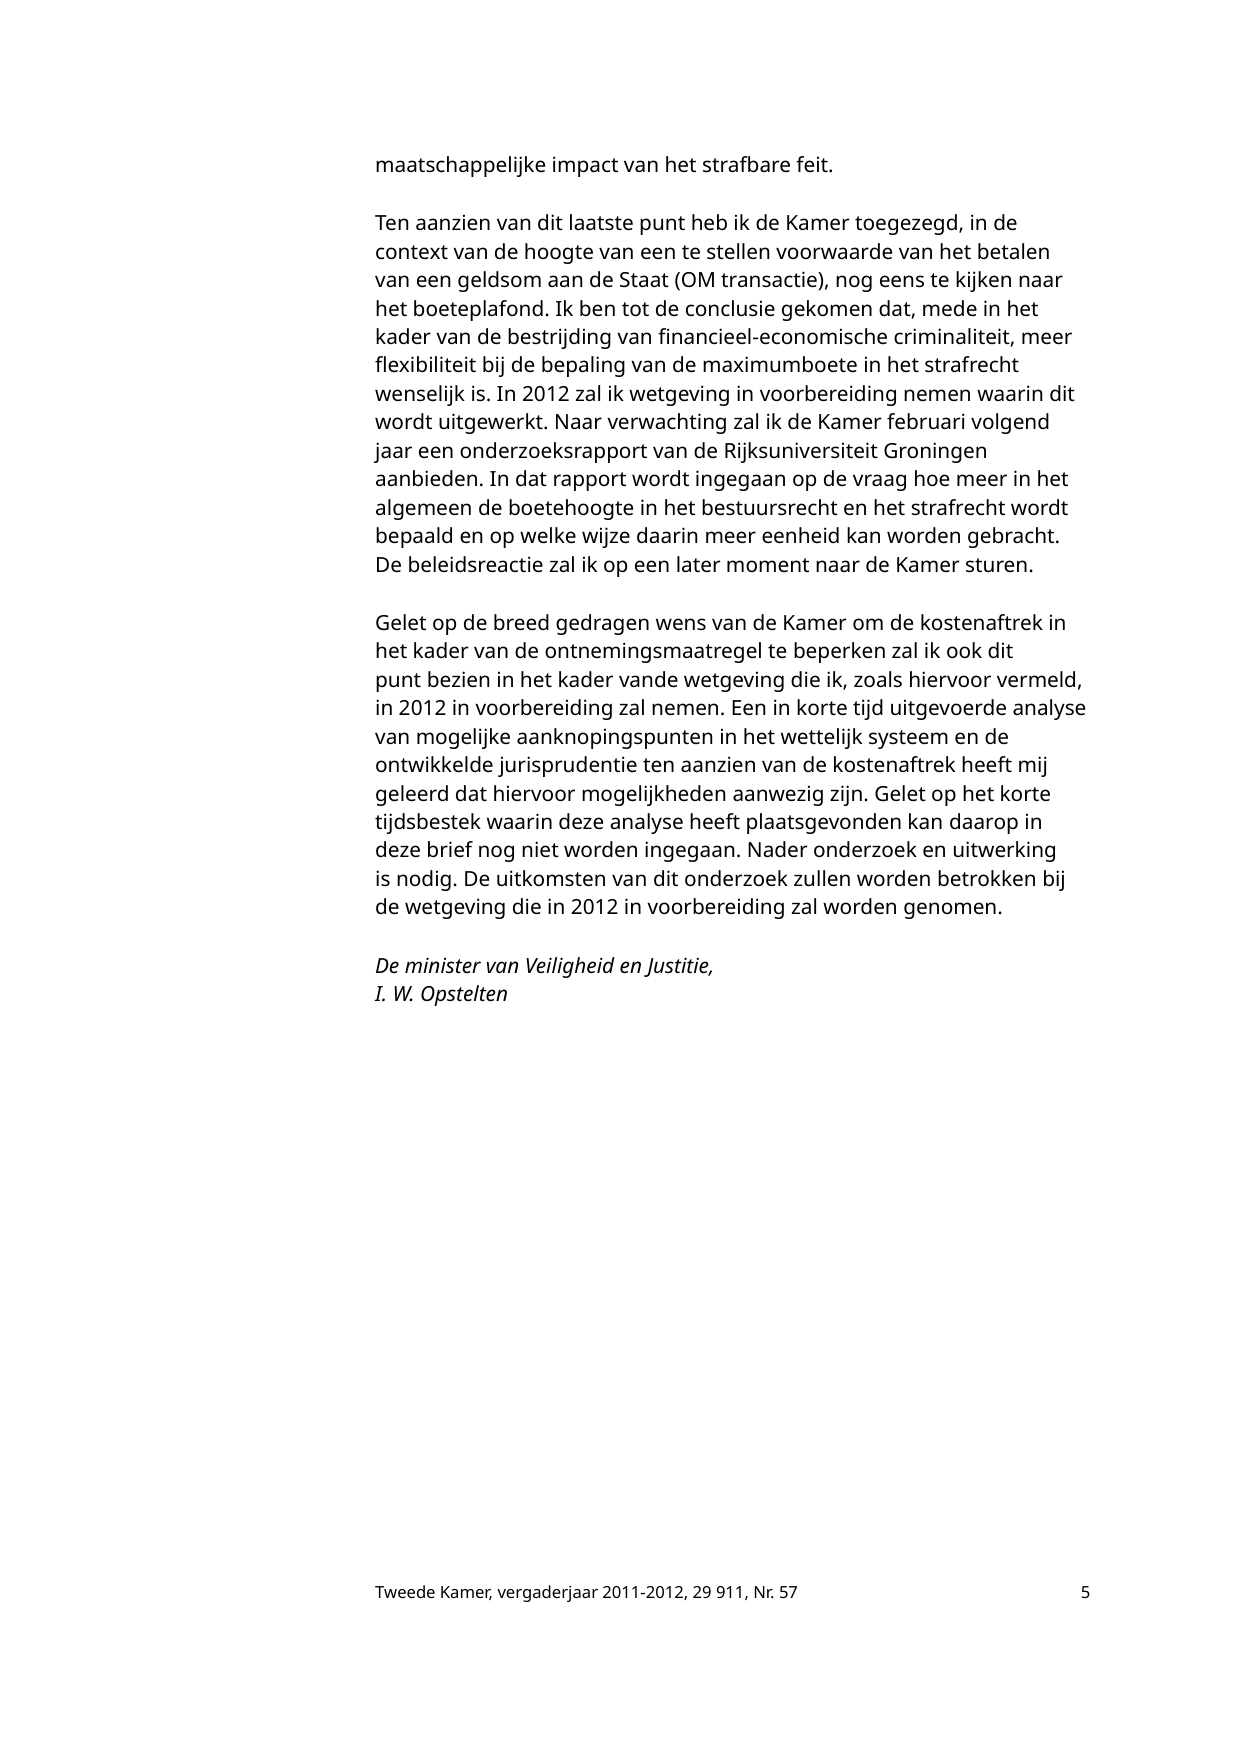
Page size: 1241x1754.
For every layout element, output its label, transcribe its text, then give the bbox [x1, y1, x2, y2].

text Ten aanzien van dit laatste punt heb ik de Kamer toegezegd, in de context van de hoogte van een te stellen voorwaarde van het betalen van een geldsom aan de Staat (OM transactie), nog eens te kijken naar het boeteplafond. Ik ben tot de conclusie gekomen dat, mede in het kader van de bestrijding van financieel-economische criminaliteit, meer flexibiliteit bij de bepaling van de maximumboete in het strafrecht wenselijk is. In 2012 zal ik wetgeving in voorbereiding nemen waarin dit wordt uitgewerkt. Naar verwachting zal ik de Kamer februari volgend jaar een onderzoeksrapport van de Rijksuniversiteit Groningen aanbieden. In dat rapport wordt ingegaan op de vraag hoe meer in het algemeen de boetehoogte in het bestuursrecht en het strafrecht wordt bepaald en op welke wijze daarin meer eenheid kan worden gebracht. De beleidsreactie zal ik op een later moment naar de Kamer sturen. [375, 208, 1090, 578]
text Gelet op de breed gedragen wens van de Kamer om de kostenaftrek in het kader van de ontnemingsmaatregel te beperken zal ik ook dit punt bezien in het kader vande wetgeving die ik, zoals hiervoor vermeld, in 2012 in voorbereiding zal nemen. Een in korte tijd uitgevoerde analyse van mogelijke aanknopingspunten in het wettelijk systeem en de ontwikkelde jurisprudentie ten aanzien van de kostenaftrek heeft mij geleerd dat hiervoor mogelijkheden aanwezig zijn. Gelet op het korte tijdsbestek waarin deze analyse heeft plaatsgevonden kan daarop in deze brief nog niet worden ingegaan. Nader onderzoek en uitwerking is nodig. De uitkomsten van dit onderzoek zullen worden betrokken bij de wetgeving die in 2012 in voorbereiding zal worden genomen. [375, 608, 1090, 921]
text De minister van Veiligheid en Justitie, [375, 951, 1090, 979]
text I. W. Opstelten [375, 979, 1090, 1008]
text maatschappelijke impact van het strafbare feit. [375, 150, 1090, 178]
